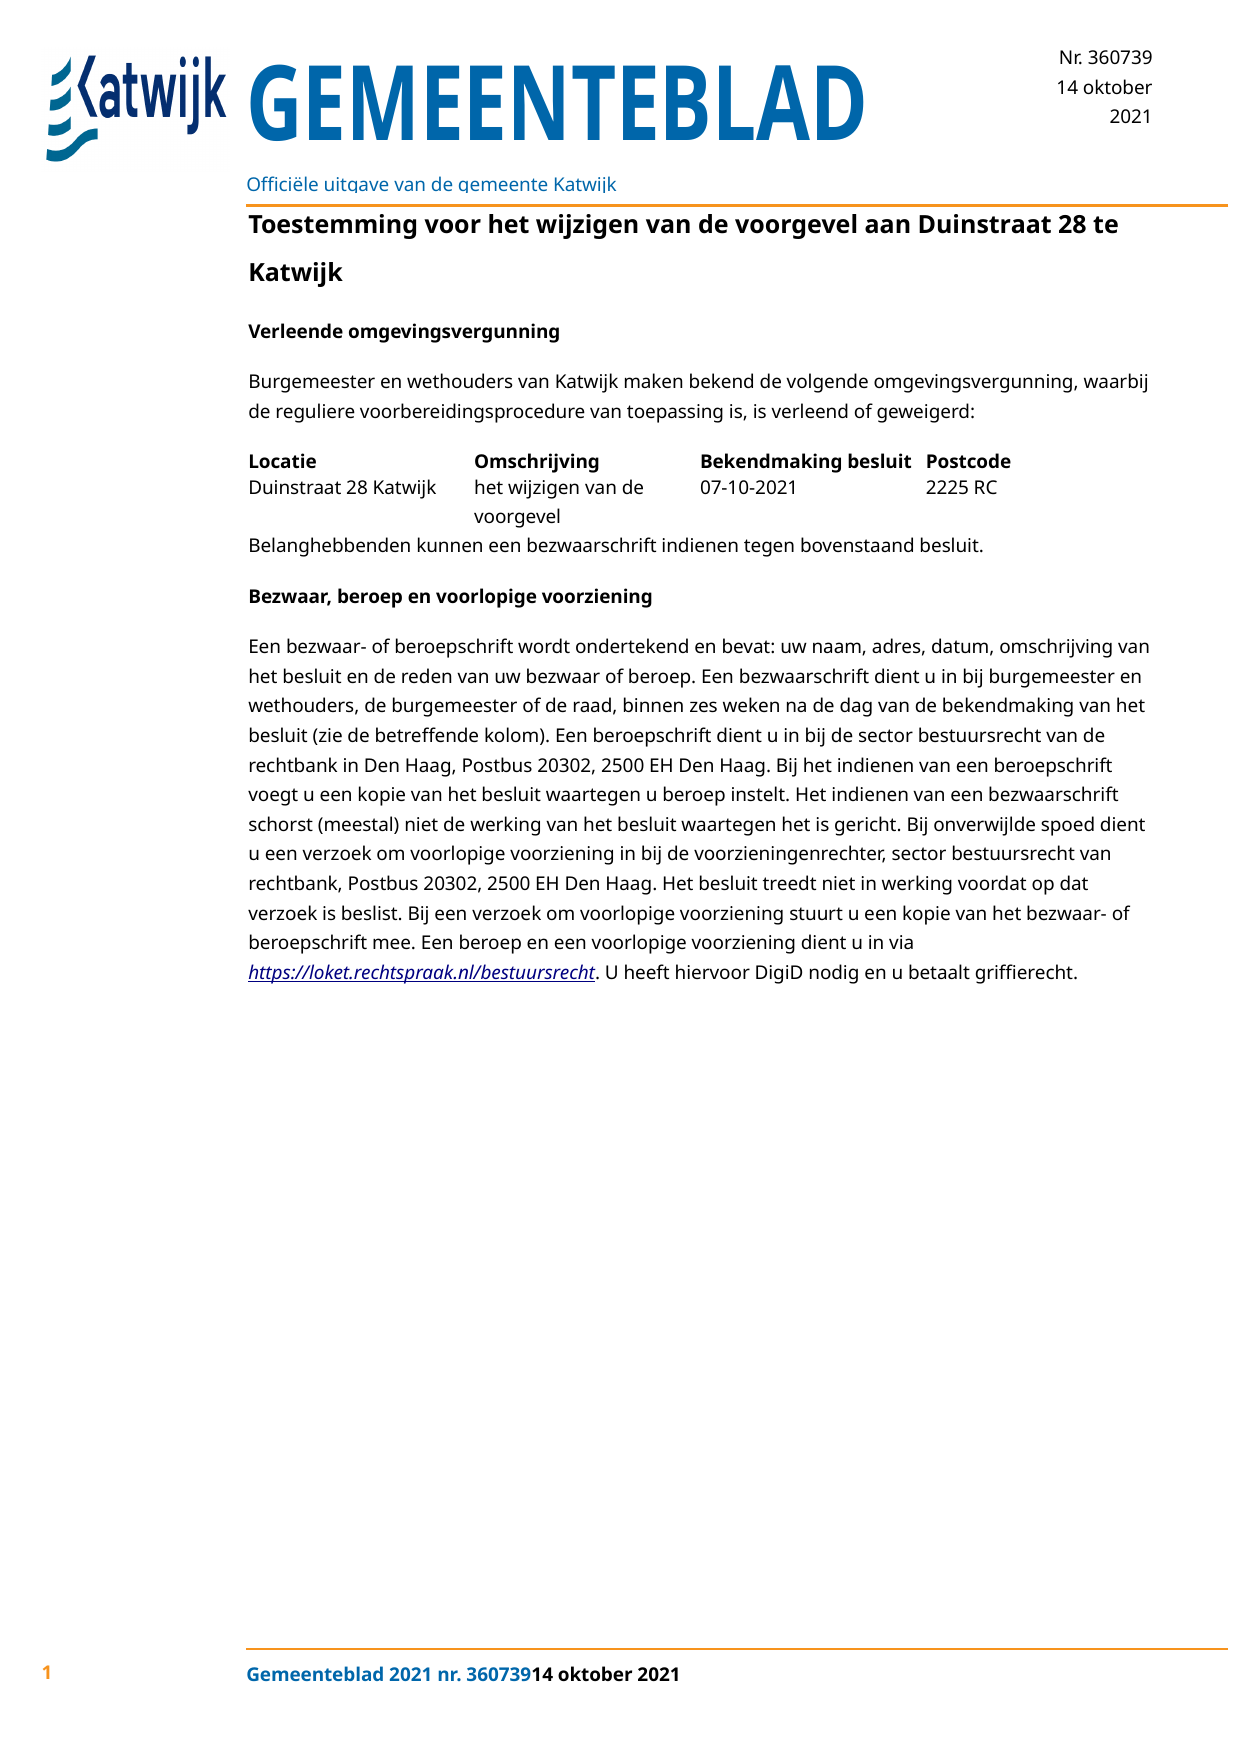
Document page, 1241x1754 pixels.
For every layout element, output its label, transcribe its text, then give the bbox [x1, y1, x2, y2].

table_header Locatie [248, 449, 474, 474]
text Burgemeester en wethouders van Katwijk maken bekend de volgende omgevingsvergunning, waarbij de reguliere voorbereidingsprocedure van toepassing is, is verleend of geweigerd: [248, 368, 1152, 424]
table_header Bekendmaking besluit [700, 449, 926, 474]
table_cell Duinstraat 28 Katwijk [248, 474, 474, 529]
table_cell het wijzigen van de voorgevel [474, 474, 700, 529]
text Belanghebbenden kunnen een bezwaarschrift indienen tegen bovenstaand besluit. [248, 533, 1152, 558]
text Verleende omgevingsvergunning [248, 318, 1152, 344]
picture [41, 47, 231, 172]
table_header Postcode [926, 449, 1152, 474]
table_cell 2225 RC [926, 474, 1152, 529]
text Toestemming voor het wijzigen van de voorgevel aan Duinstraat 28 te Katwijk [248, 207, 1152, 288]
table_header Omschrijving [474, 449, 700, 474]
text Een bezwaar- of beroepschrift wordt ondertekend en bevat: uw naam, adres, datum, omschrijving van het besluit en de reden van uw bezwaar of beroep. Een bezwaarschrift dient u in bij burgemeester en wethouders, de burgemeester of de raad, binnen zes weken na de dag van de bekendmaking van het besluit (zie de betreffende kolom). Een beroepschrift dient u in bij de sector bestuursrecht van de rechtbank in Den Haag, Postbus 20302, 2500 EH Den Haag. Bij het indienen van een beroepschrift voegt u een kopie van het besluit waartegen u beroep instelt. Het indienen van een bezwaarschrift schorst (meestal) niet de werking van het besluit waartegen het is gericht. Bij onverwijlde spoed dient u een verzoek om voorlopige voorziening in bij de voorzieningenrechter, sector bestuursrecht van rechtbank, Postbus 20302, 2500 EH Den Haag. Het besluit treedt niet in werking voordat op dat verzoek is beslist. Bij een verzoek om voorlopige voorziening stuurt u een kopie van het bezwaar- of beroepschrift mee. Een beroep en een voorlopige voorziening dient u in via https://loket.rechtspraak.nl/bestuursrecht. U heeft hiervoor DigiD nodig en u betaalt griffierecht. [248, 633, 1152, 985]
text Bezwaar, beroep en voorlopige voorziening [248, 583, 1152, 609]
table_cell 07-10-2021 [700, 474, 926, 529]
